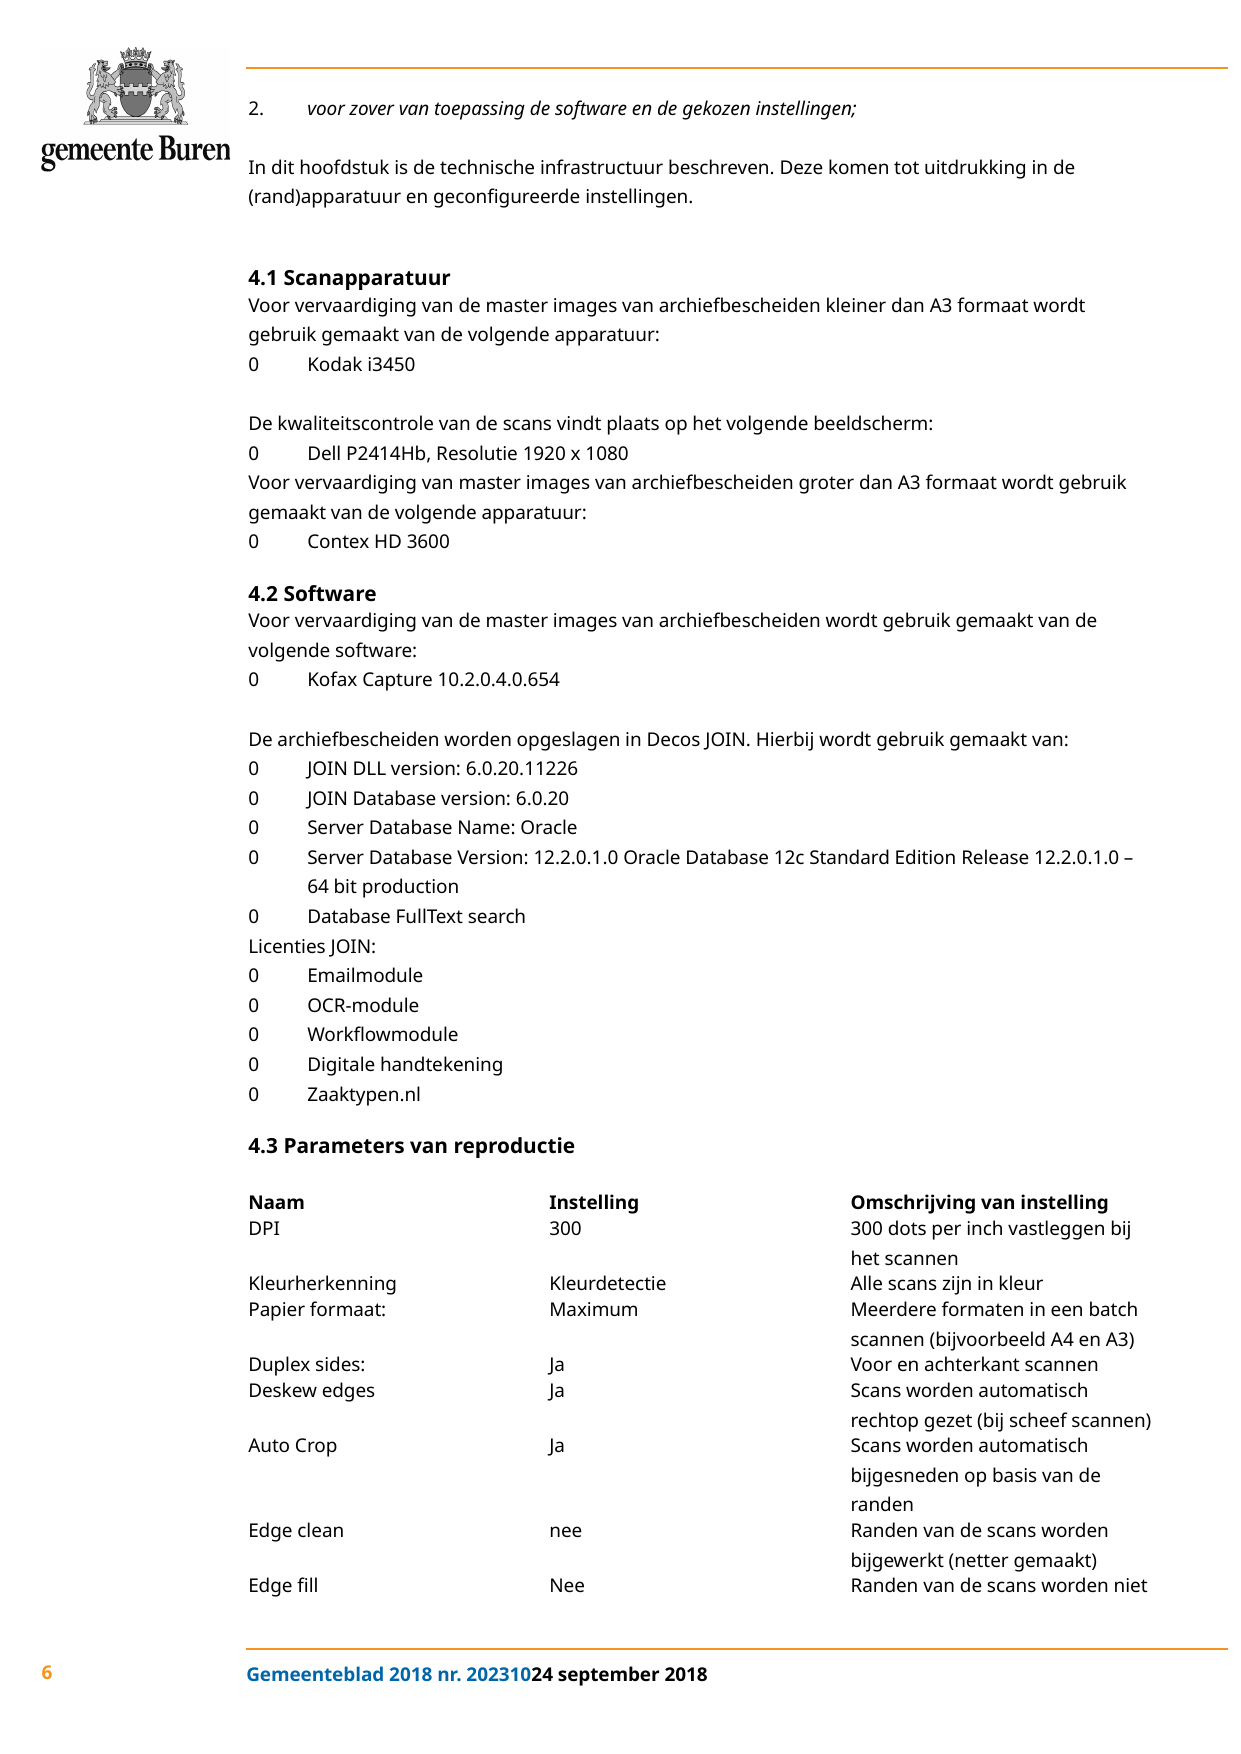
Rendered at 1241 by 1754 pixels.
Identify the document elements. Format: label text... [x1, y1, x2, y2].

table_cell 300 dots per inch vastleggen bij het scannen [850, 1215, 1152, 1270]
list Workflowmodule [248, 1022, 1152, 1047]
table_cell DPI [248, 1215, 549, 1270]
table_cell Auto Crop [248, 1433, 549, 1517]
table_header Naam [248, 1189, 549, 1215]
list Kofax Capture 10.2.0.4.0.654 [248, 667, 1152, 692]
table_cell Papier formaat: [248, 1296, 549, 1351]
text Licenties JOIN: [248, 933, 1152, 959]
table_cell Voor en achterkant scannen [850, 1351, 1152, 1377]
table_cell Deskew edges [248, 1377, 549, 1432]
list Server Database Name: Oracle [248, 814, 1152, 840]
table_cell Randen van de scans worden bijgewerkt (netter gemaakt) [850, 1518, 1152, 1573]
table_cell Duplex sides: [248, 1351, 549, 1377]
table_cell Edge fill [248, 1573, 549, 1598]
text Voor vervaardiging van master images van archiefbescheiden groter dan A3 formaat wordt gebruik gemaakt van de volgende apparatuur: [248, 469, 1152, 525]
text 4.1 Scanapparatuur [248, 263, 1152, 292]
list JOIN DLL version: 6.0.20.11226 [248, 755, 1152, 781]
list Digitale handtekening [248, 1051, 1152, 1077]
table_cell Scans worden automatisch rechtop gezet (bij scheef scannen) [850, 1377, 1152, 1432]
list Kodak i3450 [248, 351, 1152, 377]
table_cell nee [549, 1518, 850, 1573]
table_cell Ja [549, 1433, 850, 1517]
table_cell Kleurherkenning [248, 1270, 549, 1296]
list Emailmodule [248, 962, 1152, 988]
table_cell Alle scans zijn in kleur [850, 1270, 1152, 1296]
list voor zover van toepassing de software en de gekozen instellingen; [248, 95, 1152, 121]
text 4.2 Software [248, 579, 1152, 607]
table_cell Scans worden automatisch bijgesneden op basis van de randen [850, 1433, 1152, 1517]
table_cell Kleurdetectie [549, 1270, 850, 1296]
list Server Database Version: 12.2.0.1.0 Oracle Database 12c Standard Edition Release 12.2.0.1.0 – 64 bit production [248, 844, 1152, 899]
table_cell Ja [549, 1377, 850, 1432]
table_cell Ja [549, 1351, 850, 1377]
text De archiefbescheiden worden opgeslagen in Decos JOIN. Hierbij wordt gebruik gemaakt van: [248, 726, 1152, 752]
list JOIN Database version: 6.0.20 [248, 785, 1152, 811]
text Voor vervaardiging van de master images van archiefbescheiden kleiner dan A3 formaat wordt gebruik gemaakt van de volgende apparatuur: [248, 292, 1152, 347]
list Dell P2414Hb, Resolutie 1920 x 1080 [248, 440, 1152, 466]
text In dit hoofdstuk is de technische infrastructuur beschreven. Deze komen tot uitdrukking in de (rand)apparatuur en geconfigureerde instellingen. [248, 154, 1152, 209]
table_cell Edge clean [248, 1518, 549, 1573]
table_cell 300 [549, 1215, 850, 1270]
table_cell Nee [549, 1573, 850, 1598]
list Database FullText search [248, 903, 1152, 929]
table_cell Randen van de scans worden niet [850, 1573, 1152, 1598]
table_header Omschrijving van instelling [850, 1189, 1152, 1215]
list Zaaktypen.nl [248, 1081, 1152, 1107]
text De kwaliteitscontrole van de scans vindt plaats op het volgende beeldscherm: [248, 410, 1152, 436]
text 4.3 Parameters van reproductie [248, 1131, 1152, 1160]
table_header Instelling [549, 1189, 850, 1215]
text Voor vervaardiging van de master images van archiefbescheiden wordt gebruik gemaakt van de volgende software: [248, 607, 1152, 663]
list Contex HD 3600 [248, 529, 1152, 554]
table_cell Maximum [549, 1296, 850, 1351]
picture [41, 47, 231, 172]
list OCR-module [248, 992, 1152, 1018]
table_cell Meerdere formaten in een batch scannen (bijvoorbeeld A4 en A3) [850, 1296, 1152, 1351]
